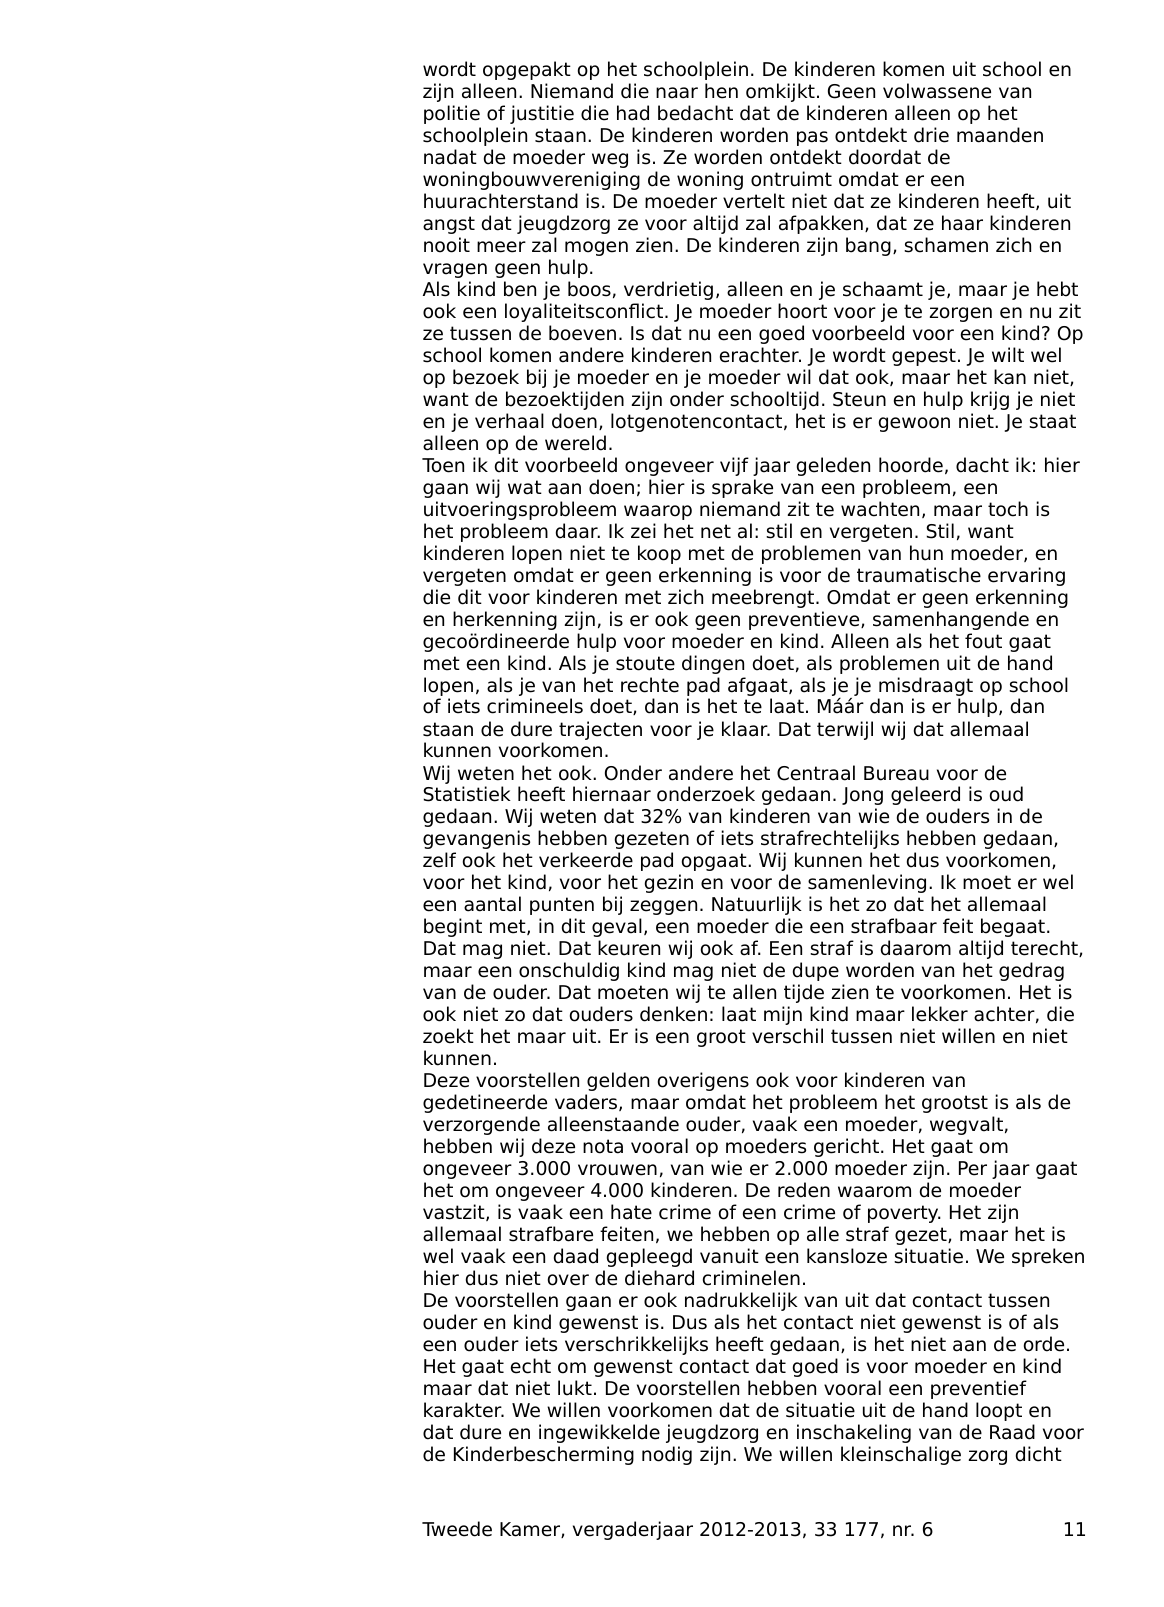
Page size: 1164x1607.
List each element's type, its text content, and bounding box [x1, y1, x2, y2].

text Deze voorstellen gelden overigens ook voor kinderen van gedetineerde vaders, maar omdat het probleem het grootst is als de verzorgende alleenstaande ouder, vaak een moeder, wegvalt, hebben wij deze nota vooral op moeders gericht. Het gaat om ongeveer 3.000 vrouwen, van wie er 2.000 moeder zijn. Per jaar gaat het om ongeveer 4.000 kinderen. De reden waarom de moeder vastzit, is vaak een hate crime of een crime of poverty. Het zijn allemaal strafbare feiten, we hebben op alle straf gezet, maar het is wel vaak een daad gepleegd vanuit een kansloze situatie. We spreken hier dus niet over de diehard criminelen. [422, 1070, 1087, 1290]
text Toen ik dit voorbeeld ongeveer vijf jaar geleden hoorde, dacht ik: hier gaan wij wat aan doen; hier is sprake van een probleem, een uitvoeringsprobleem waarop niemand zit te wachten, maar toch is het probleem daar. Ik zei het net al: stil en vergeten. Stil, want kinderen lopen niet te koop met de problemen van hun moeder, en vergeten omdat er geen erkenning is voor de traumatische ervaring die dit voor kinderen met zich meebrengt. Omdat er geen erkenning en herkenning zijn, is er ook geen preventieve, samenhangende en gecoördineerde hulp voor moeder en kind. Alleen als het fout gaat met een kind. Als je stoute dingen doet, als problemen uit de hand lopen, als je van het rechte pad afgaat, als je je misdraagt op school of iets crimineels doet, dan is het te laat. Máár dan is er hulp, dan staan de dure trajecten voor je klaar. Dat terwijl wij dat allemaal kunnen voorkomen. [422, 455, 1087, 762]
text De voorstellen gaan er ook nadrukkelijk van uit dat contact tussen ouder en kind gewenst is. Dus als het contact niet gewenst is of als een ouder iets verschrikkelijks heeft gedaan, is het niet aan de orde. Het gaat echt om gewenst contact dat goed is voor moeder en kind maar dat niet lukt. De voorstellen hebben vooral een preventief karakter. We willen voorkomen dat de situatie uit de hand loopt en dat dure en ingewikkelde jeugdzorg en inschakeling van de Raad voor de Kinderbescherming nodig zijn. We willen kleinschalige zorg dicht [422, 1290, 1087, 1466]
text wordt opgepakt op het schoolplein. De kinderen komen uit school en zijn alleen. Niemand die naar hen omkijkt. Geen volwassene van politie of justitie die had bedacht dat de kinderen alleen op het schoolplein staan. De kinderen worden pas ontdekt drie maanden nadat de moeder weg is. Ze worden ontdekt doordat de woningbouwvereniging de woning ontruimt omdat er een huurachterstand is. De moeder vertelt niet dat ze kinderen heeft, uit angst dat jeugdzorg ze voor altijd zal afpakken, dat ze haar kinderen nooit meer zal mogen zien. De kinderen zijn bang, schamen zich en vragen geen hulp. [422, 59, 1087, 279]
text Als kind ben je boos, verdrietig, alleen en je schaamt je, maar je hebt ook een loyaliteitsconflict. Je moeder hoort voor je te zorgen en nu zit ze tussen de boeven. Is dat nu een goed voorbeeld voor een kind? Op school komen andere kinderen erachter. Je wordt gepest. Je wilt wel op bezoek bij je moeder en je moeder wil dat ook, maar het kan niet, want de bezoektijden zijn onder schooltijd. Steun en hulp krijg je niet en je verhaal doen, lotgenotencontact, het is er gewoon niet. Je staat alleen op de wereld. [422, 279, 1087, 455]
text Wij weten het ook. Onder andere het Centraal Bureau voor de Statistiek heeft hiernaar onderzoek gedaan. Jong geleerd is oud gedaan. Wij weten dat 32% van kinderen van wie de ouders in de gevangenis hebben gezeten of iets strafrechtelijks hebben gedaan, zelf ook het verkeerde pad opgaat. Wij kunnen het dus voorkomen, voor het kind, voor het gezin en voor de samenleving. Ik moet er wel een aantal punten bij zeggen. Natuurlijk is het zo dat het allemaal begint met, in dit geval, een moeder die een strafbaar feit begaat. Dat mag niet. Dat keuren wij ook af. Een straf is daarom altijd terecht, maar een onschuldig kind mag niet de dupe worden van het gedrag van de ouder. Dat moeten wij te allen tijde zien te voorkomen. Het is ook niet zo dat ouders denken: laat mijn kind maar lekker achter, die zoekt het maar uit. Er is een groot verschil tussen niet willen en niet kunnen. [422, 762, 1087, 1070]
